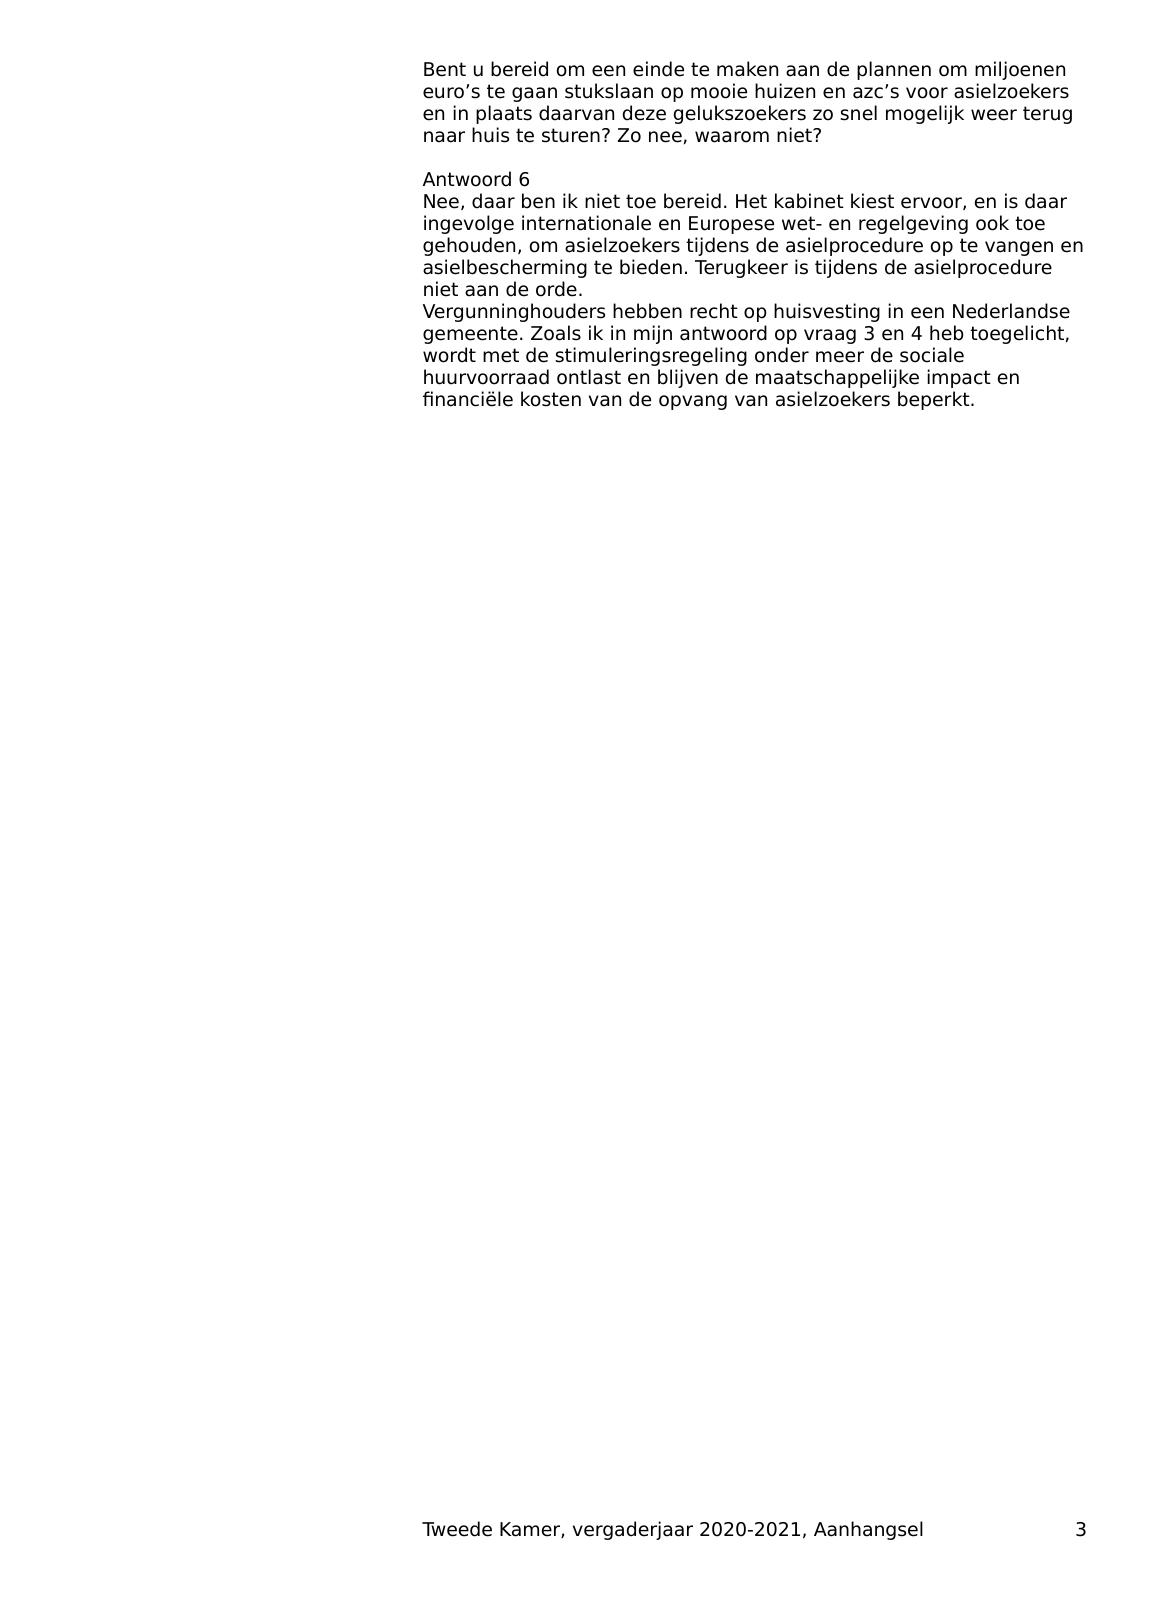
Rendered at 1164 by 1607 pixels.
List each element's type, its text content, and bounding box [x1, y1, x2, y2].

text Vergunninghouders hebben recht op huisvesting in een Nederlandse gemeente. Zoals ik in mijn antwoord op vraag 3 en 4 heb toegelicht, wordt met de stimuleringsregeling onder meer de sociale huurvoorraad ontlast en blijven de maatschappelijke impact en financiële kosten van de opvang van asielzoekers beperkt. [422, 301, 1087, 411]
text Nee, daar ben ik niet toe bereid. Het kabinet kiest ervoor, en is daar ingevolge internationale en Europese wet- en regelgeving ook toe gehouden, om asielzoekers tijdens de asielprocedure op te vangen en asielbescherming te bieden. Terugkeer is tijdens de asielprocedure niet aan de orde. [422, 191, 1087, 301]
text Bent u bereid om een einde te maken aan de plannen om miljoenen euro’s te gaan stukslaan op mooie huizen en azc’s voor asielzoekers en in plaats daarvan deze gelukszoekers zo snel mogelijk weer terug naar huis te sturen? Zo nee, waarom niet? [422, 59, 1087, 147]
text Antwoord 6 [422, 169, 1087, 191]
